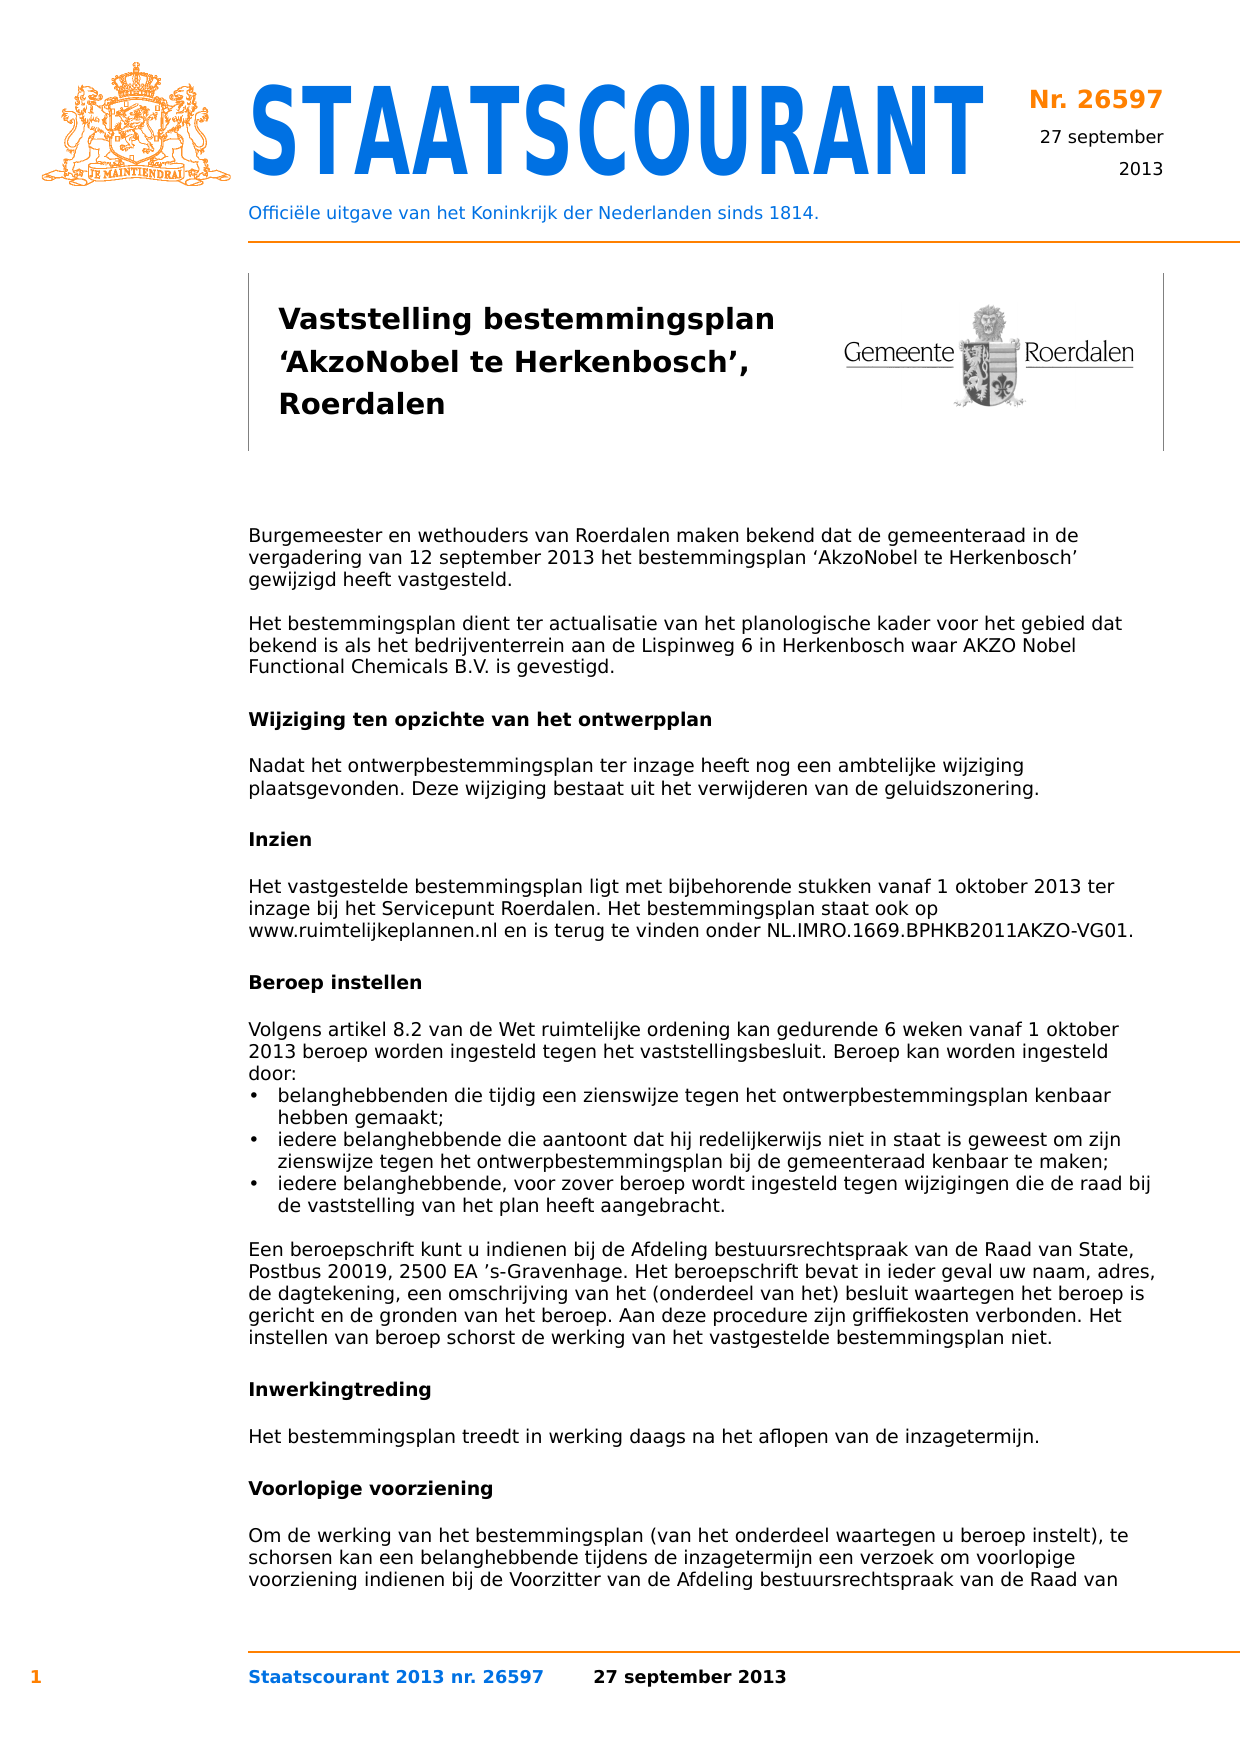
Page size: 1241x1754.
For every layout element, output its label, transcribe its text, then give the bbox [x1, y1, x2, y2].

text Nadat het ontwerpbestemmingsplan ter inzage heeft nog een ambtelijke wijziging plaatsgevonden. Deze wijziging bestaat uit het verwijderen van de geluidszonering. [248, 755, 1163, 799]
text Een beroepschrift kunt u indienen bij de Afdeling bestuursrechtspraak van de Raad van State, Postbus 20019, 2500 EA ’s-Gravenhage. Het beroepschrift bevat in ieder geval uw naam, adres, de dagtekening, een omschrijving van het (onderdeel van het) besluit waartegen het beroep is gericht en de gronden van het beroep. Aan deze procedure zijn griffiekosten verbonden. Het instellen van beroep schorst de werking van het vastgestelde bestemmingsplan niet. [248, 1239, 1163, 1349]
table_cell 2013 [998, 153, 1240, 203]
table_cell Officiële uitgave van het Koninkrijk der Nederlanden sinds 1814. [248, 203, 1240, 241]
table_header [25, 62, 248, 241]
subtitle Voorlopige voorziening [248, 1478, 1163, 1500]
picture [844, 302, 1134, 409]
subtitle Inzien [248, 829, 1163, 851]
table_cell 27 september [998, 121, 1240, 153]
picture [41, 62, 231, 186]
text Burgemeester en wethouders van Roerdalen maken bekend dat de gemeenteraad in de vergadering van 12 september 2013 het bestemmingsplan ‘AkzoNobel te Herkenbosch’ gewijzigd heeft vastgesteld. [248, 525, 1163, 591]
text Het bestemmingsplan dient ter actualisatie van het planologische kader voor het gebied dat bekend is als het bedrijventerrein aan de Lispinweg 6 in Herkenbosch waar AKZO Nobel Functional Chemicals B.V. is gevestigd. [248, 612, 1163, 678]
text Het vastgestelde bestemmingsplan ligt met bijbehorende stukken vanaf 1 oktober 2013 ter inzage bij het Servicepunt Roerdalen. Het bestemmingsplan staat ook op www.ruimtelijkeplannen.nl en is terug te vinden onder NL.IMRO.1669.BPHKB2011AKZO-VG01. [248, 876, 1163, 942]
text Volgens artikel 8.2 van de Wet ruimtelijke ordening kan gedurende 6 weken vanaf 1 oktober 2013 beroep worden ingesteld tegen het vaststellingsbesluit. Beroep kan worden ingesteld door: [248, 1019, 1163, 1085]
subtitle Inwerkingtreding [248, 1379, 1163, 1401]
table_header Nr. 26597 [998, 62, 1240, 121]
subtitle Wijziging ten opzichte van het ontwerpplan [248, 708, 1163, 730]
table_header STAATSCOURANT [248, 62, 998, 203]
text Het bestemmingsplan treedt in werking daags na het aflopen van de inzagetermijn. [248, 1426, 1163, 1448]
subtitle Beroep instellen [248, 972, 1163, 994]
text • iedere belanghebbende die aantoont dat hij redelijkerwijs niet in staat is geweest om zijn zienswijze tegen het ontwerpbestemmingsplan bij de gemeenteraad kenbaar te maken; [248, 1129, 1163, 1173]
text Om de werking van het bestemmingsplan (van het onderdeel waartegen u beroep instelt), te schorsen kan een belanghebbende tijdens de inzagetermijn een verzoek om voorlopige voorziening indienen bij de Voorzitter van de Afdeling bestuursrechtspraak van de Raad van [248, 1525, 1163, 1591]
text • belanghebbenden die tijdig een zienswijze tegen het ontwerpbestemmingsplan kenbaar hebben gemaakt; [248, 1085, 1163, 1129]
text • iedere belanghebbende, voor zover beroep wordt ingesteld tegen wijzigingen die de raad bij de vaststelling van het plan heeft aangebracht. [248, 1173, 1163, 1217]
subtitle Vaststelling bestemmingsplan ‘AkzoNobel te Herkenbosch’, Roerdalen [249, 273, 1163, 451]
